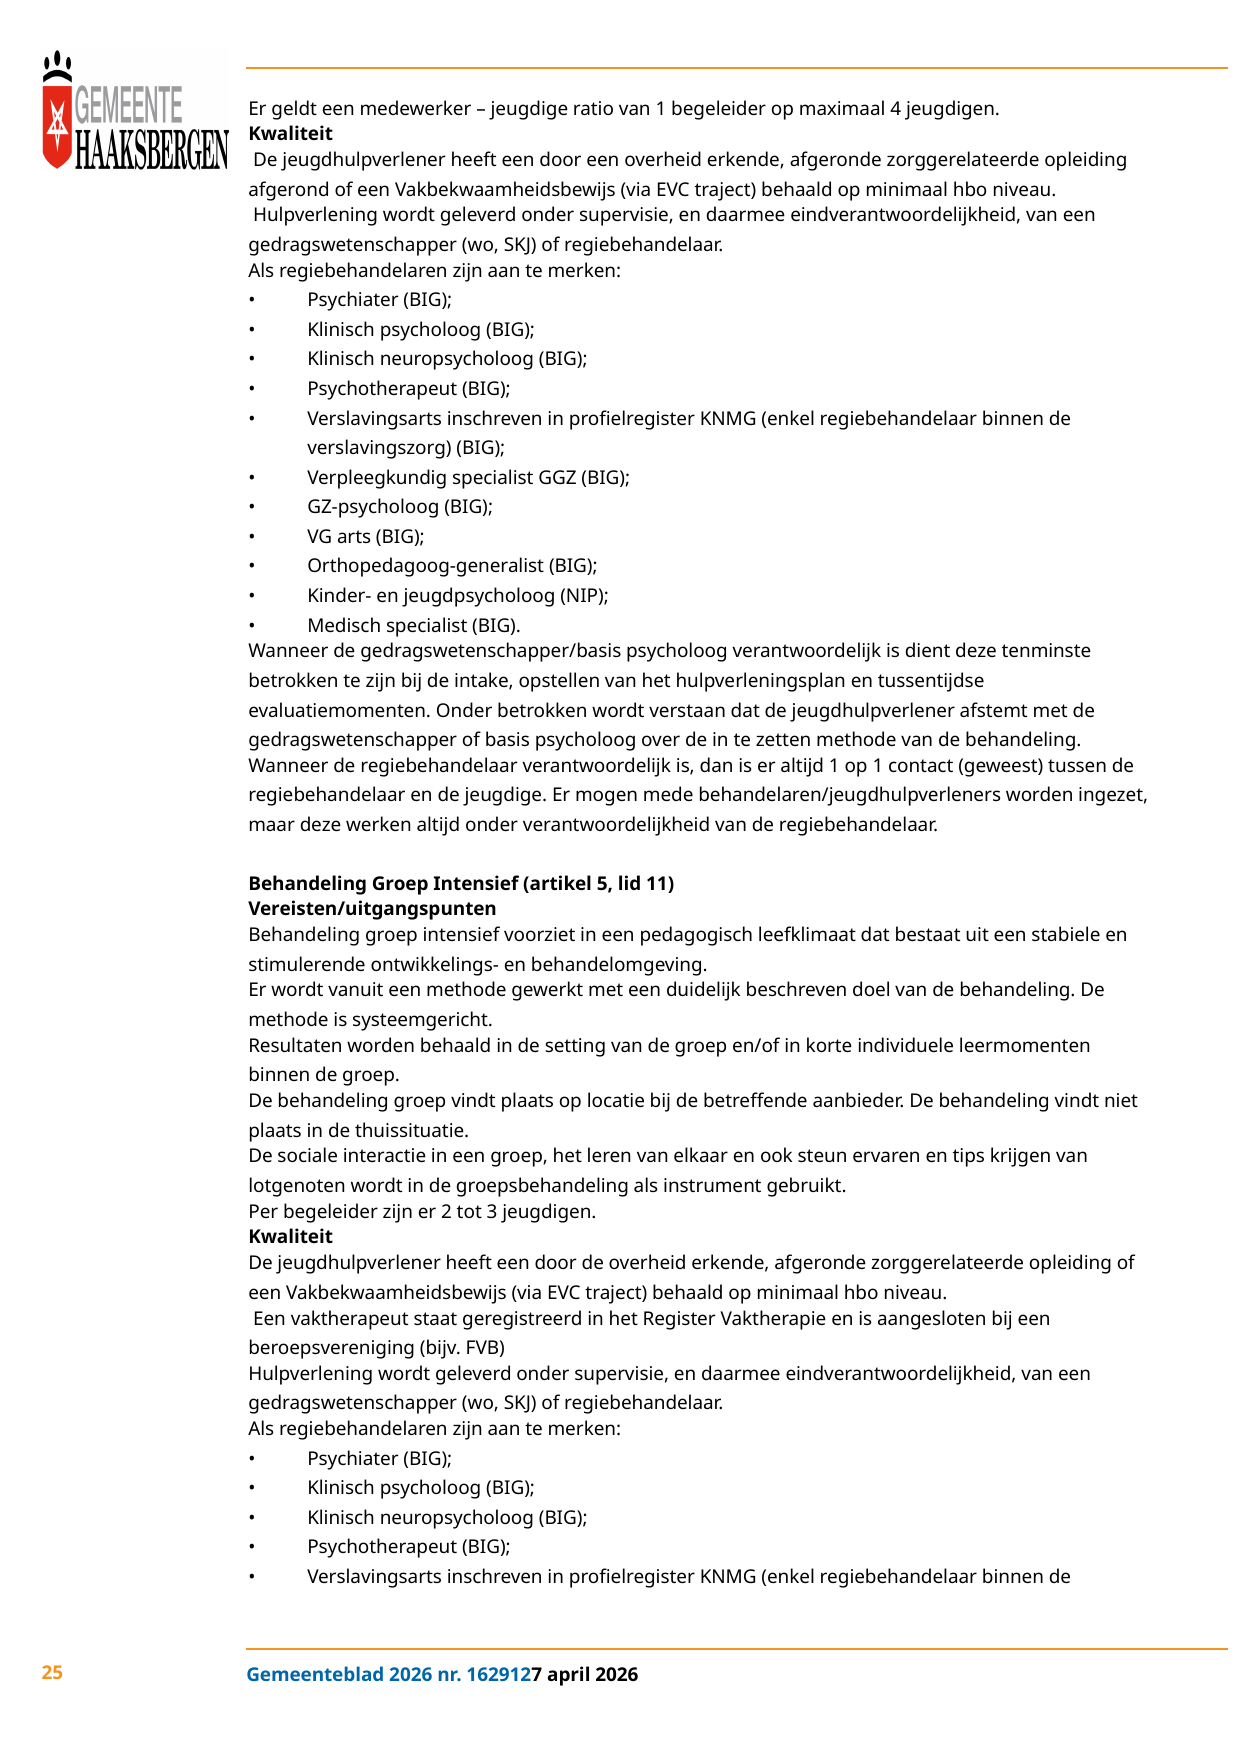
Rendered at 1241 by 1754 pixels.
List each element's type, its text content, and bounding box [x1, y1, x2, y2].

table_cell Er geldt een medewerker – jeugdige ratio van 1 begeleider op maximaal 4 jeugdigen. [248, 95, 1152, 121]
table_cell Als regiebehandelaren zijn aan te merken: Psychiater (BIG); Klinisch psycholoog (BIG); Klinisch neuropsycholoog (BIG); Psychotherapeut (BIG); Verslavingsarts inschreven in profielregister KNMG (enkel regiebehandelaar binnen de [248, 1415, 1152, 1589]
table_cell Wanneer de regiebehandelaar verantwoordelijk is, dan is er altijd 1 op 1 contact (geweest) tussen de regiebehandelaar en de jeugdige. Er mogen mede behandelaren/jeugdhulpverleners worden ingezet, maar deze werken altijd onder verantwoordelijkheid van de regiebehandelaar. [248, 752, 1152, 837]
table_cell Een vaktherapeut staat geregistreerd in het Register Vaktherapie en is aangesloten bij een beroepsvereniging (bijv. FVB) [248, 1305, 1152, 1360]
table_cell Er wordt vanuit een methode gewerkt met een duidelijk beschreven doel van de behandeling. De methode is systeemgericht. [248, 977, 1152, 1032]
table_header Behandeling Groep Intensief (artikel 5, lid 11) [248, 870, 1152, 896]
table_cell Als regiebehandelaren zijn aan te merken: Psychiater (BIG); Klinisch psycholoog (BIG); Klinisch neuropsycholoog (BIG); Psychotherapeut (BIG); Verslavingsarts inschreven in profielregister KNMG (enkel regiebehandelaar binnen de verslavingszorg) (BIG); Verpleegkundig specialist GGZ (BIG); GZ-psycholoog (BIG); VG arts (BIG); Orthopedagoog-generalist (BIG); Kinder- en jeugdpsycholoog (NIP); Medisch specialist (BIG). [248, 257, 1152, 638]
picture [41, 47, 231, 172]
table_cell De behandeling groep vindt plaats op locatie bij de betreffende aanbieder. De behandeling vindt niet plaats in de thuissituatie. [248, 1087, 1152, 1143]
table_cell Hulpverlening wordt geleverd onder supervisie, en daarmee eindverantwoordelijkheid, van een gedragswetenschapper (wo, SKJ) of regiebehandelaar. [248, 1360, 1152, 1415]
table_cell Per begeleider zijn er 2 tot 3 jeugdigen. [248, 1198, 1152, 1224]
table_cell Vereisten/uitgangspunten [248, 896, 1152, 921]
table_cell Kwaliteit [248, 121, 1152, 146]
table_cell Hulpverlening wordt geleverd onder supervisie, en daarmee eindverantwoordelijkheid, van een gedragswetenschapper (wo, SKJ) of regiebehandelaar. [248, 202, 1152, 257]
table_cell De jeugdhulpverlener heeft een door de overheid erkende, afgeronde zorggerelateerde opleiding of een Vakbekwaamheidsbewijs (via EVC traject) behaald op minimaal hbo niveau. [248, 1249, 1152, 1305]
table_cell Wanneer de gedragswetenschapper/basis psycholoog verantwoordelijk is dient deze tenminste betrokken te zijn bij de intake, opstellen van het hulpverleningsplan en tussentijdse evaluatiemomenten. Onder betrokken wordt verstaan dat de jeugdhulpverlener afstemt met de gedragswetenschapper of basis psycholoog over de in te zetten methode van de behandeling. [248, 638, 1152, 752]
table_cell Behandeling groep intensief voorziet in een pedagogisch leefklimaat dat bestaat uit een stabiele en stimulerende ontwikkelings- en behandelomgeving. [248, 921, 1152, 977]
table_cell Resultaten worden behaald in de setting van de groep en/of in korte individuele leermomenten binnen de groep. [248, 1032, 1152, 1087]
table_cell De sociale interactie in een groep, het leren van elkaar en ook steun ervaren en tips krijgen van lotgenoten wordt in de groepsbehandeling als instrument gebruikt. [248, 1143, 1152, 1198]
table_cell De jeugdhulpverlener heeft een door een overheid erkende, afgeronde zorggerelateerde opleiding afgerond of een Vakbekwaamheidsbewijs (via EVC traject) behaald op minimaal hbo niveau. [248, 146, 1152, 202]
table_cell Kwaliteit [248, 1224, 1152, 1249]
